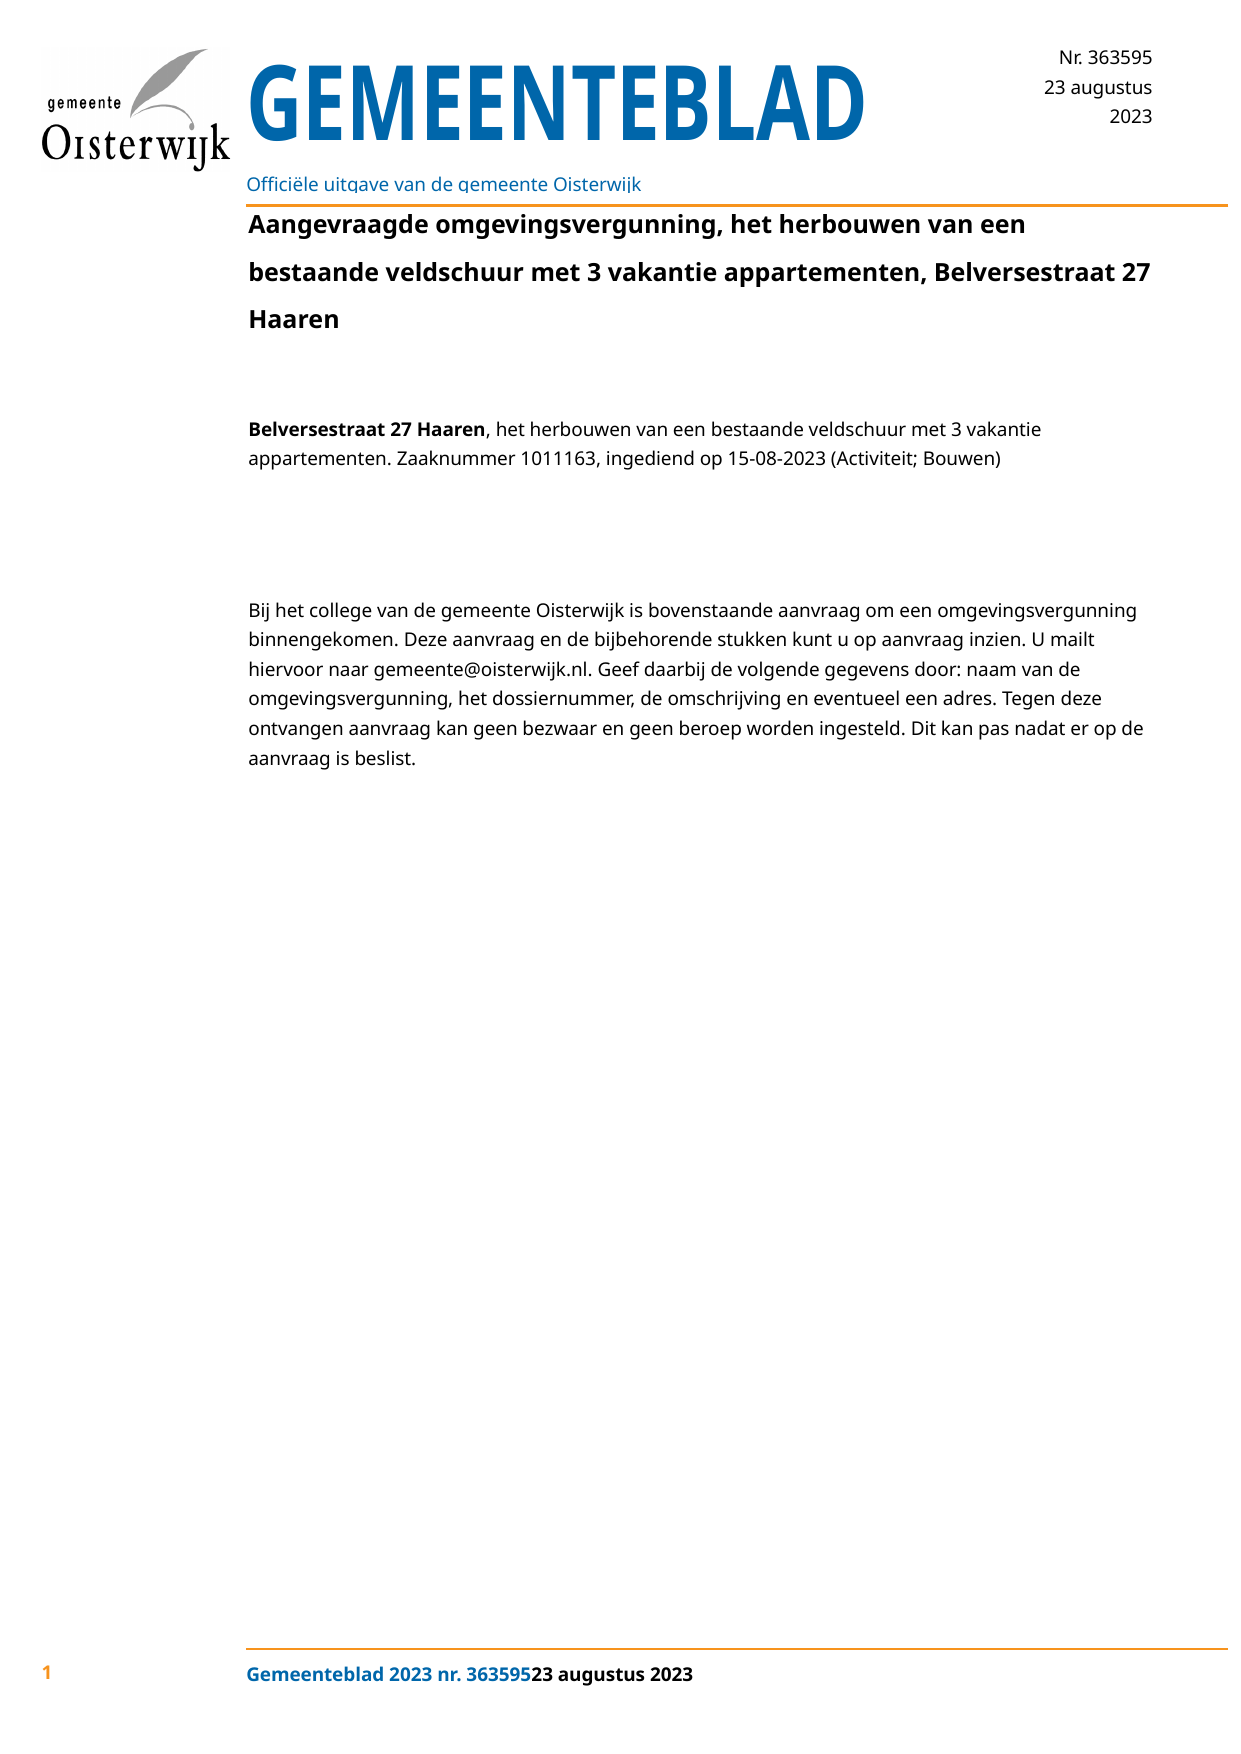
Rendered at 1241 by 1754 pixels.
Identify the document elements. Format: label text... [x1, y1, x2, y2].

text Belversestraat 27 Haaren, het herbouwen van een bestaande veldschuur met 3 vakantie appartementen. Zaaknummer 1011163, ingediend op 15-08-2023 (Activiteit; Bouwen) [248, 416, 1152, 471]
picture [41, 47, 231, 172]
text Bij het college van de gemeente Oisterwijk is bovenstaande aanvraag om een omgevingsvergunning binnengekomen. Deze aanvraag en de bijbehorende stukken kunt u op aanvraag inzien. U mailt hiervoor naar gemeente@oisterwijk.nl. Geef daarbij de volgende gegevens door: naam van de omgevingsvergunning, het dossiernummer, de omschrijving en eventueel een adres. Tegen deze ontvangen aanvraag kan geen bezwaar en geen beroep worden ingesteld. Dit kan pas nadat er op de aanvraag is beslist. [248, 597, 1152, 770]
text Aangevraagde omgevingsvergunning, het herbouwen van een bestaande veldschuur met 3 vakantie appartementen, Belversestraat 27 Haaren [248, 207, 1152, 336]
